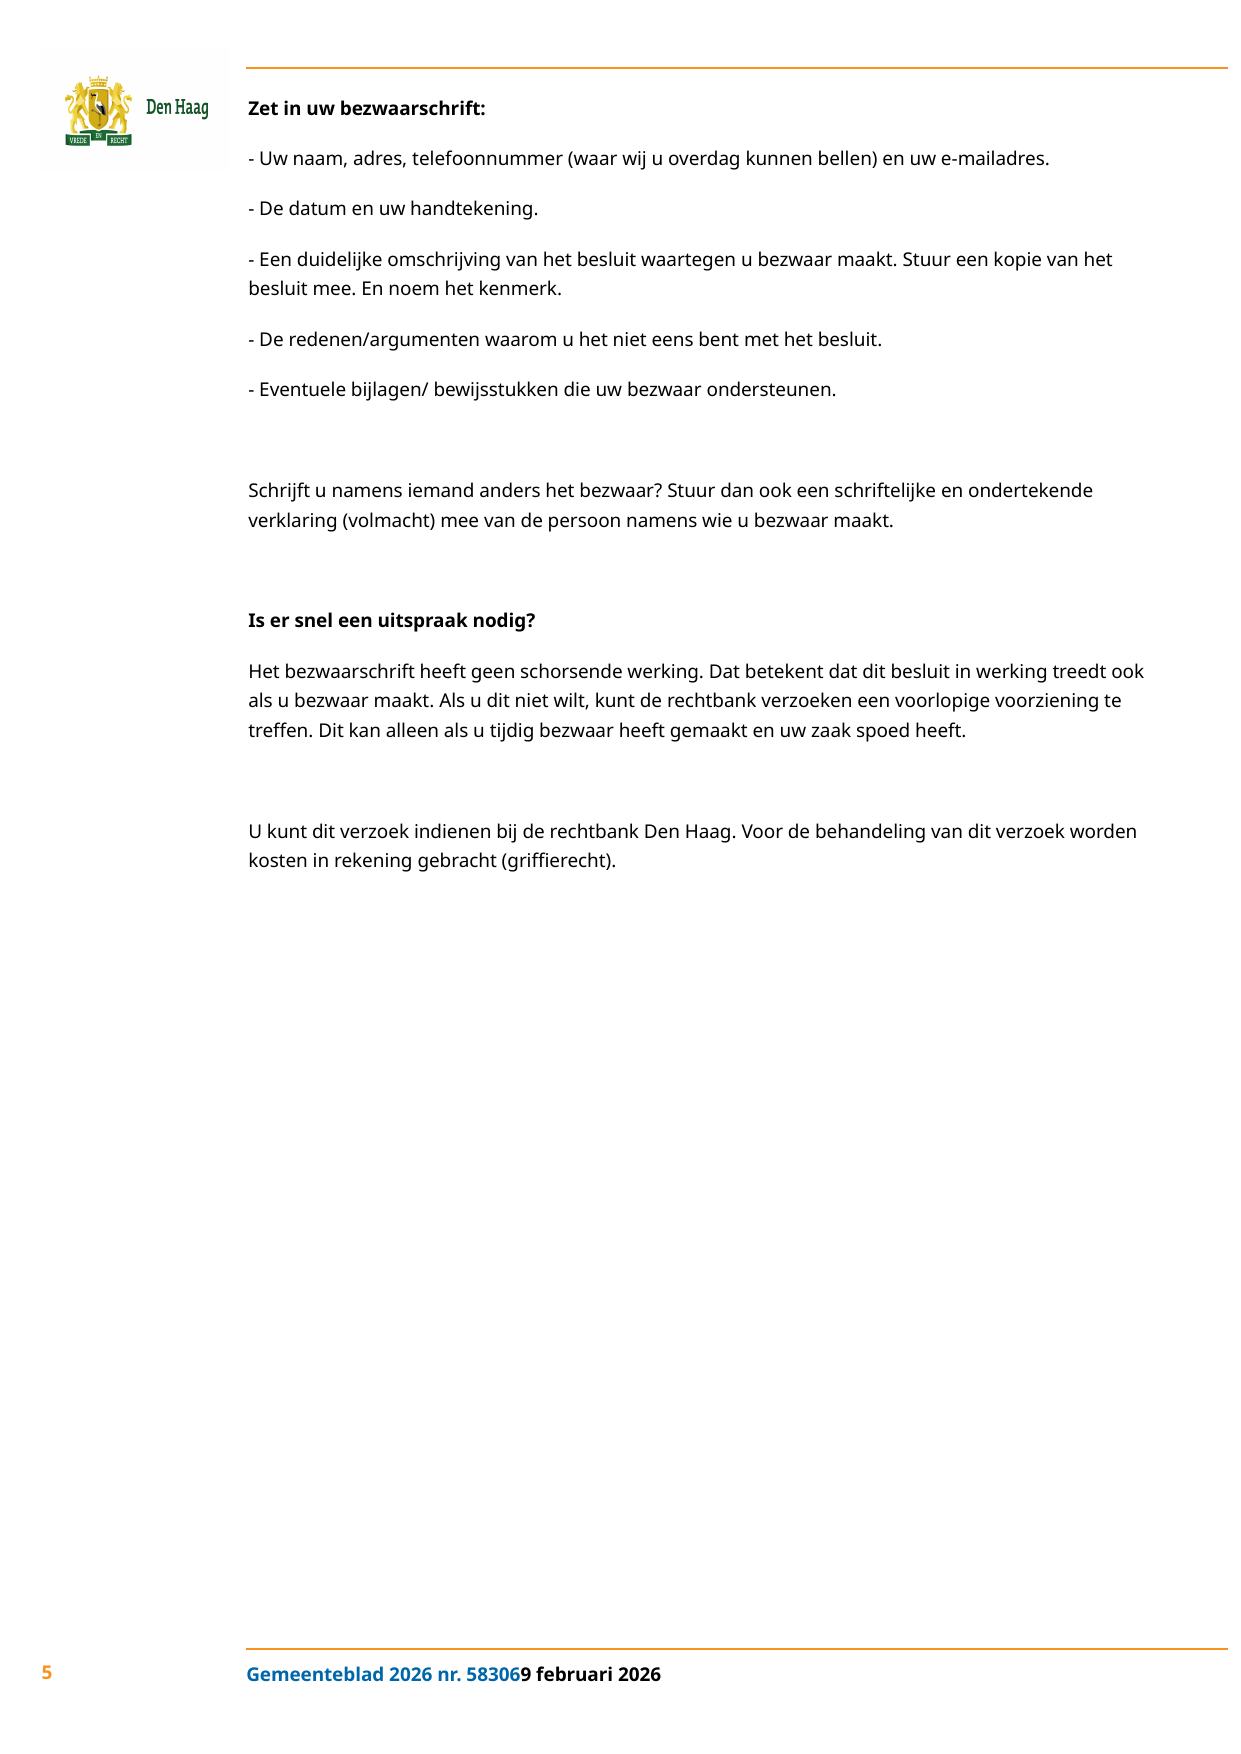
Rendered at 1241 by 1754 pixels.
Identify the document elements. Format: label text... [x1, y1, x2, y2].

text Is er snel een uitspraak nodig? [248, 608, 1152, 633]
text - De redenen/argumenten waarom u het niet eens bent met het besluit. [248, 326, 1152, 352]
text - Een duidelijke omschrijving van het besluit waartegen u bezwaar maakt. Stuur een kopie van het besluit mee. En noem het kenmerk. [248, 246, 1152, 301]
picture [41, 47, 231, 172]
text Zet in uw bezwaarschrift: [248, 95, 1152, 121]
text U kunt dit verzoek indienen bij de rechtbank Den Haag. Voor de behandeling van dit verzoek worden kosten in rekening gebracht (griffierecht). [248, 818, 1152, 873]
text Schrijft u namens iemand anders het bezwaar? Stuur dan ook een schriftelijke en ondertekende verklaring (volmacht) mee van de persoon namens wie u bezwaar maakt. [248, 477, 1152, 533]
text - Uw naam, adres, telefoonnummer (waar wij u overdag kunnen bellen) en uw e-mailadres. [248, 145, 1152, 171]
text Het bezwaarschrift heeft geen schorsende werking. Dat betekent dat dit besluit in werking treedt ook als u bezwaar maakt. Als u dit niet wilt, kunt de rechtbank verzoeken een voorlopige voorziening te treffen. Dit kan alleen als u tijdig bezwaar heeft gemaakt en uw zaak spoed heeft. [248, 658, 1152, 743]
text - Eventuele bijlagen/ bewijsstukken die uw bezwaar ondersteunen. [248, 376, 1152, 402]
text - De datum en uw handtekening. [248, 196, 1152, 221]
